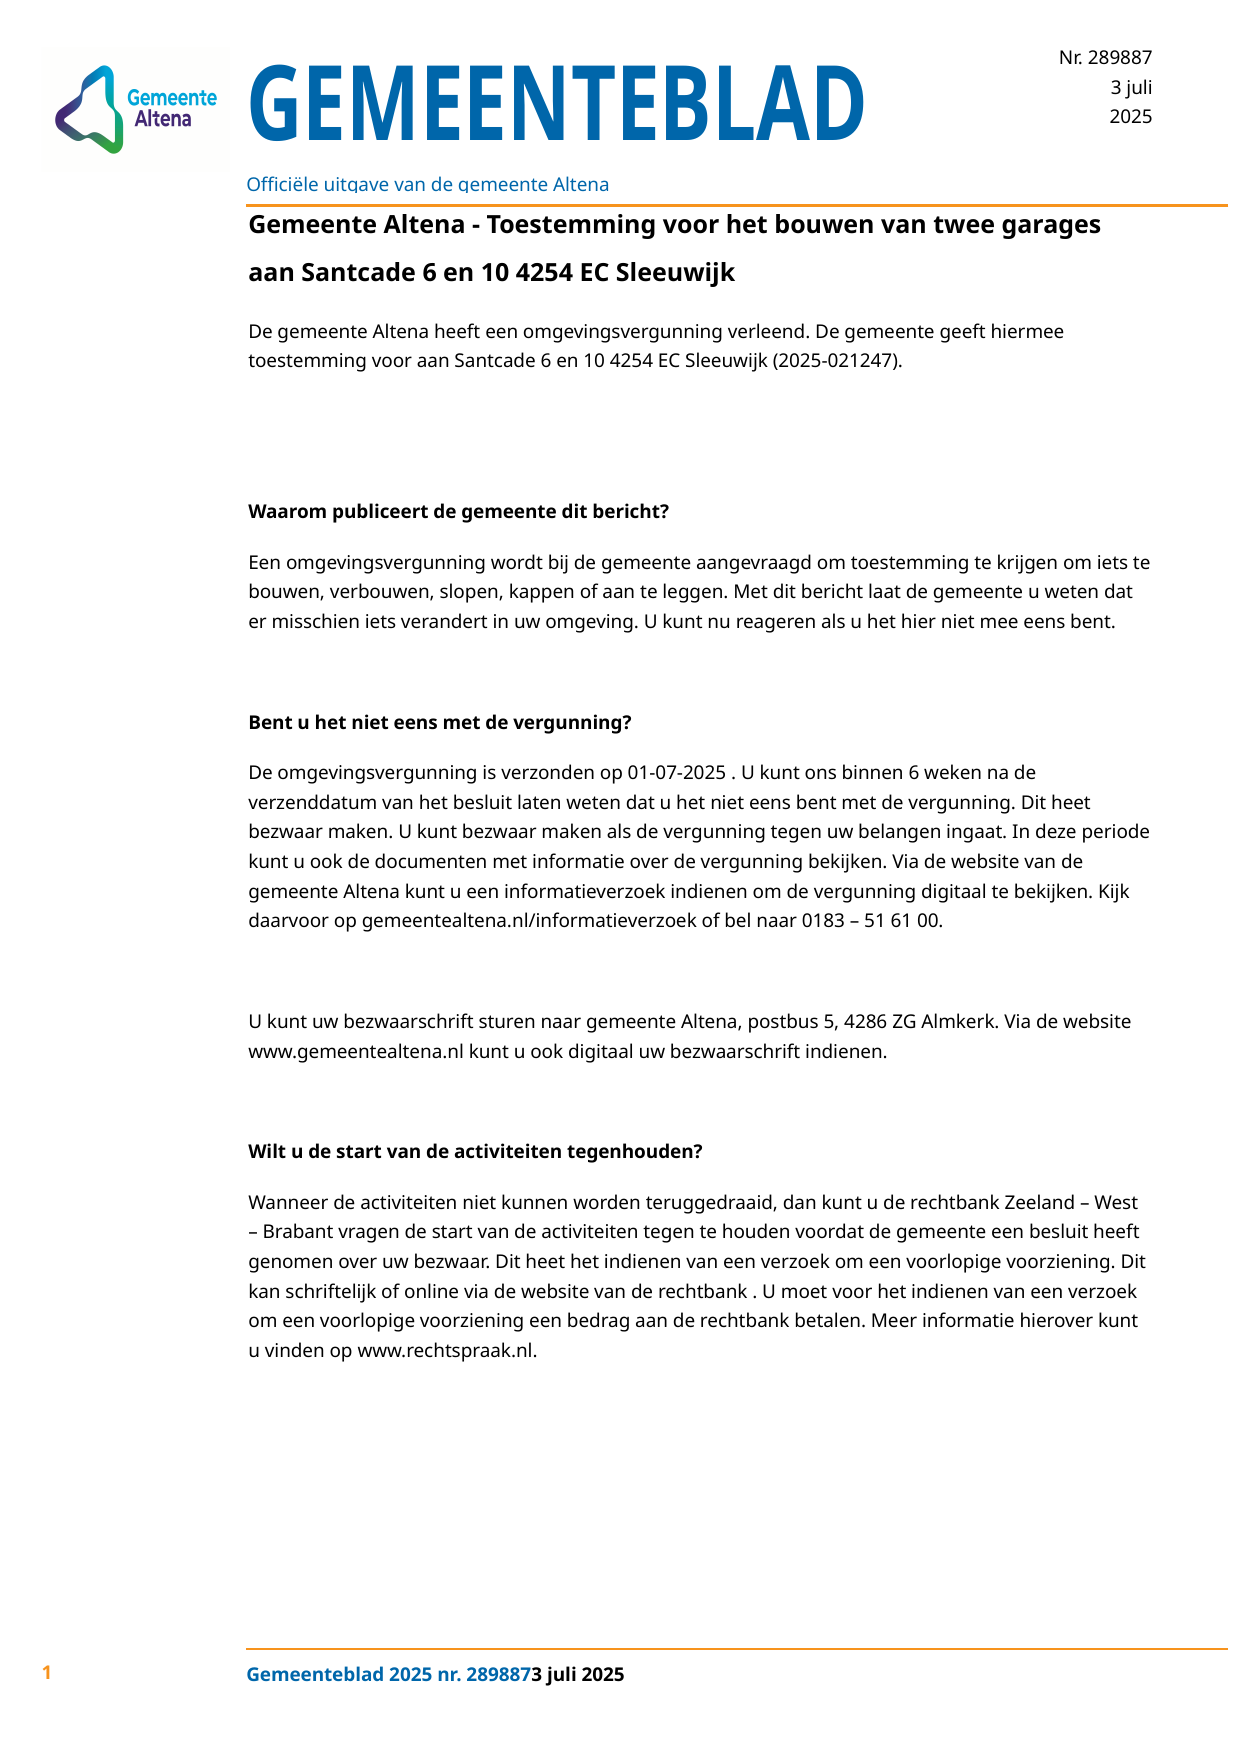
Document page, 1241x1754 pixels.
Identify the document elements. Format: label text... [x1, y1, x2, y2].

text Een omgevingsvergunning wordt bij de gemeente aangevraagd om toestemming te krijgen om iets te bouwen, verbouwen, slopen, kappen of aan te leggen. Met dit bericht laat de gemeente u weten dat er misschien iets verandert in uw omgeving. U kunt nu reageren als u het hier niet mee eens bent. [248, 549, 1152, 634]
text U kunt uw bezwaarschrift sturen naar gemeente Altena, postbus 5, 4286 ZG Almkerk. Via de website www.gemeentealtena.nl kunt u ook digitaal uw bezwaarschrift indienen. [248, 1008, 1152, 1064]
picture [41, 47, 231, 172]
text Wanneer de activiteiten niet kunnen worden teruggedraaid, dan kunt u de rechtbank Zeeland – West – Brabant vragen de start van de activiteiten tegen te houden voordat de gemeente een besluit heeft genomen over uw bezwaar. Dit heet het indienen van een verzoek om een voorlopige voorziening. Dit kan schriftelijk of online via de website van de rechtbank . U moet voor het indienen van een verzoek om een voorlopige voorziening een bedrag aan de rechtbank betalen. Meer informatie hierover kunt u vinden op www.rechtspraak.nl. [248, 1189, 1152, 1363]
text Bent u het niet eens met de vergunning? [248, 709, 1152, 735]
text Gemeente Altena - Toestemming voor het bouwen van twee garages aan Santcade 6 en 10 4254 EC Sleeuwijk [248, 207, 1152, 288]
text Waarom publiceert de gemeente dit bericht? [248, 499, 1152, 524]
text De omgevingsvergunning is verzonden op 01-07-2025 . U kunt ons binnen 6 weken na de verzenddatum van het besluit laten weten dat u het niet eens bent met de vergunning. Dit heet bezwaar maken. U kunt bezwaar maken als de vergunning tegen uw belangen ingaat. In deze periode kunt u ook de documenten met informatie over de vergunning bekijken. Via de website van de gemeente Altena kunt u een informatieverzoek indienen om de vergunning digitaal te bekijken. Kijk daarvoor op gemeentealtena.nl/informatieverzoek of bel naar 0183 – 51 61 00. [248, 759, 1152, 933]
text Wilt u de start van de activiteiten tegenhouden? [248, 1139, 1152, 1164]
text De gemeente Altena heeft een omgevingsvergunning verleend. De gemeente geeft hiermee toestemming voor aan Santcade 6 en 10 4254 EC Sleeuwijk (2025-021247). [248, 318, 1152, 373]
